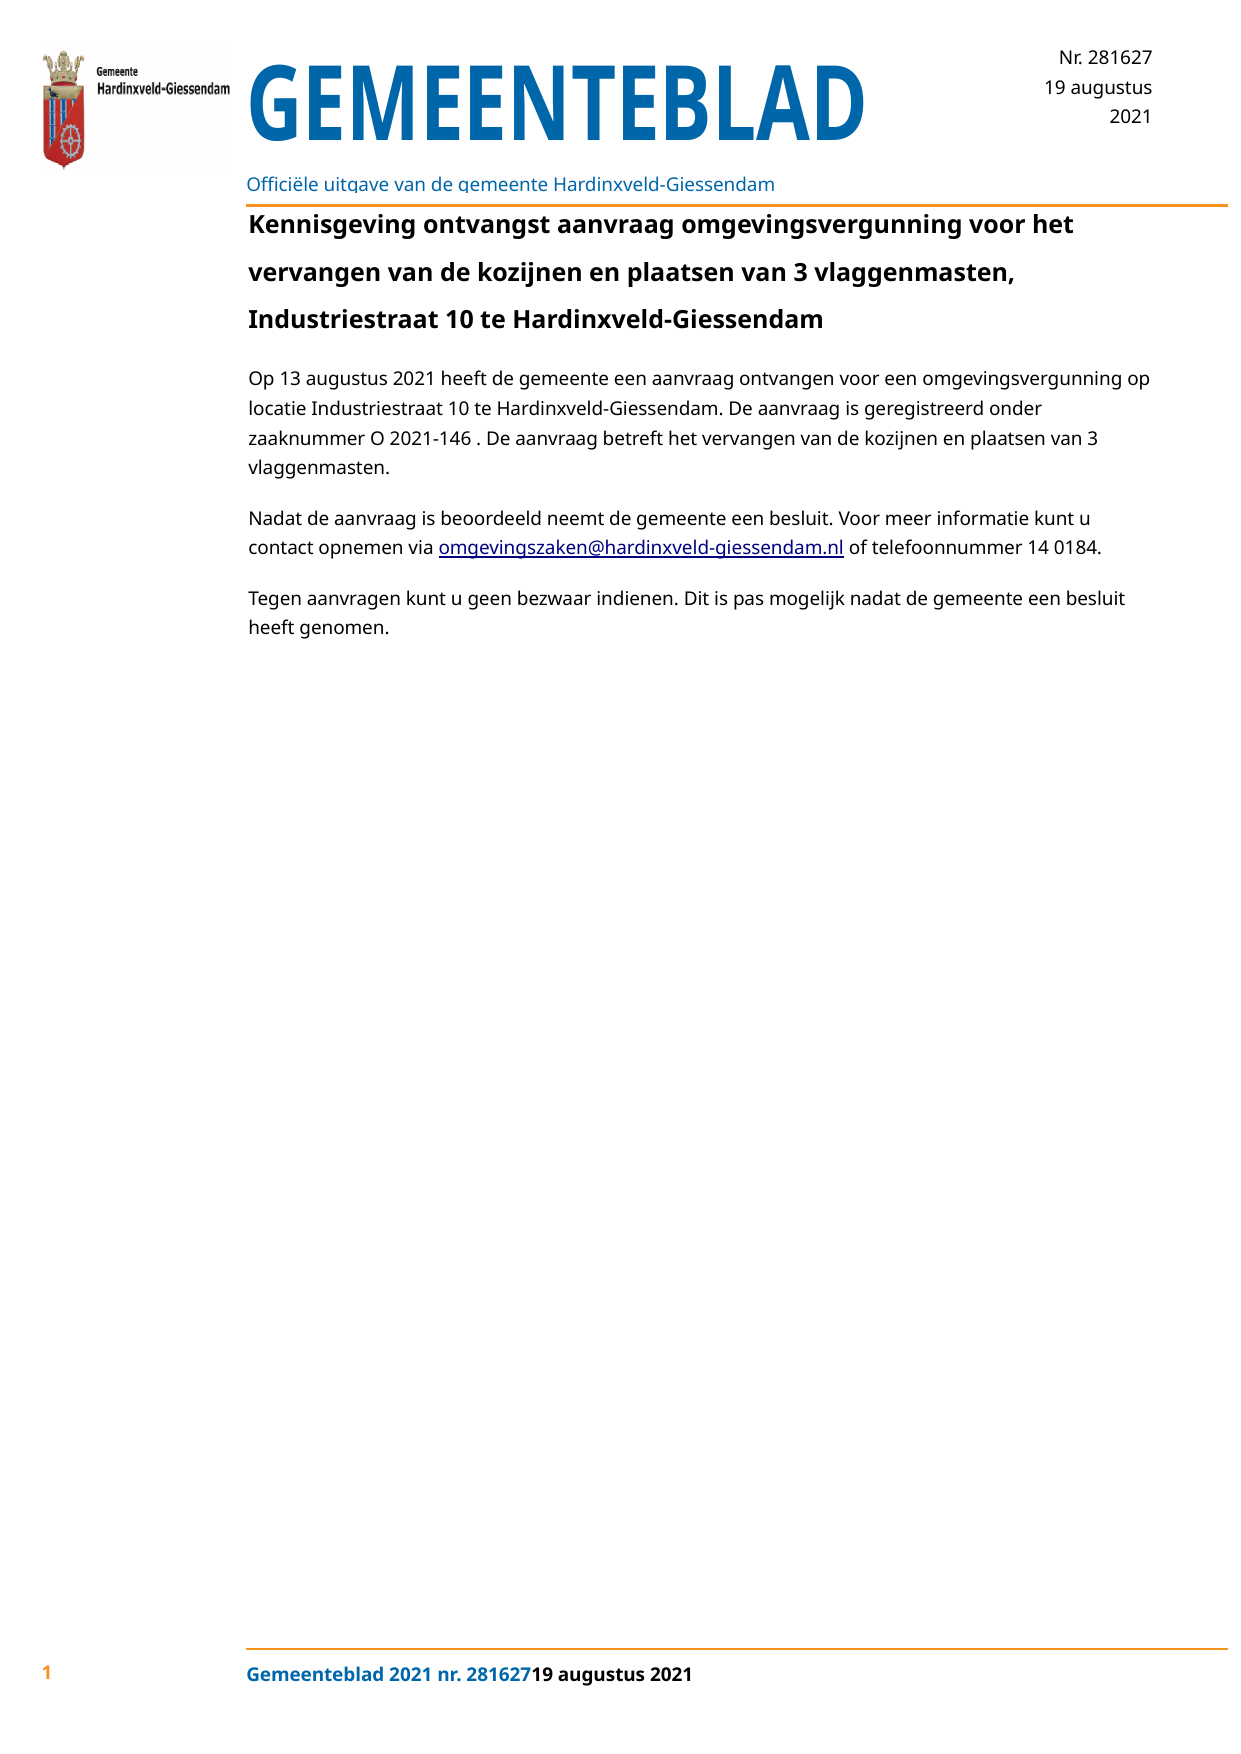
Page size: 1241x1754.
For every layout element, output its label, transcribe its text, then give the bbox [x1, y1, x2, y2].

text Op 13 augustus 2021 heeft de gemeente een aanvraag ontvangen voor een omgevingsvergunning op locatie Industriestraat 10 te Hardinxveld-Giessendam. De aanvraag is geregistreerd onder zaaknummer O 2021-146 . De aanvraag betreft het vervangen van de kozijnen en plaatsen van 3 vlaggenmasten. [248, 366, 1152, 480]
picture [41, 47, 231, 172]
text Tegen aanvragen kunt u geen bezwaar indienen. Dit is pas mogelijk nadat de gemeente een besluit heeft genomen. [248, 585, 1152, 640]
text Nadat de aanvraag is beoordeeld neemt de gemeente een besluit. Voor meer informatie kunt u contact opnemen via omgevingszaken@hardinxveld-giessendam.nl of telefoonnummer 14 0184. [248, 505, 1152, 560]
text Kennisgeving ontvangst aanvraag omgevingsvergunning voor het vervangen van de kozijnen en plaatsen van 3 vlaggenmasten, Industriestraat 10 te Hardinxveld-Giessendam [248, 207, 1152, 336]
